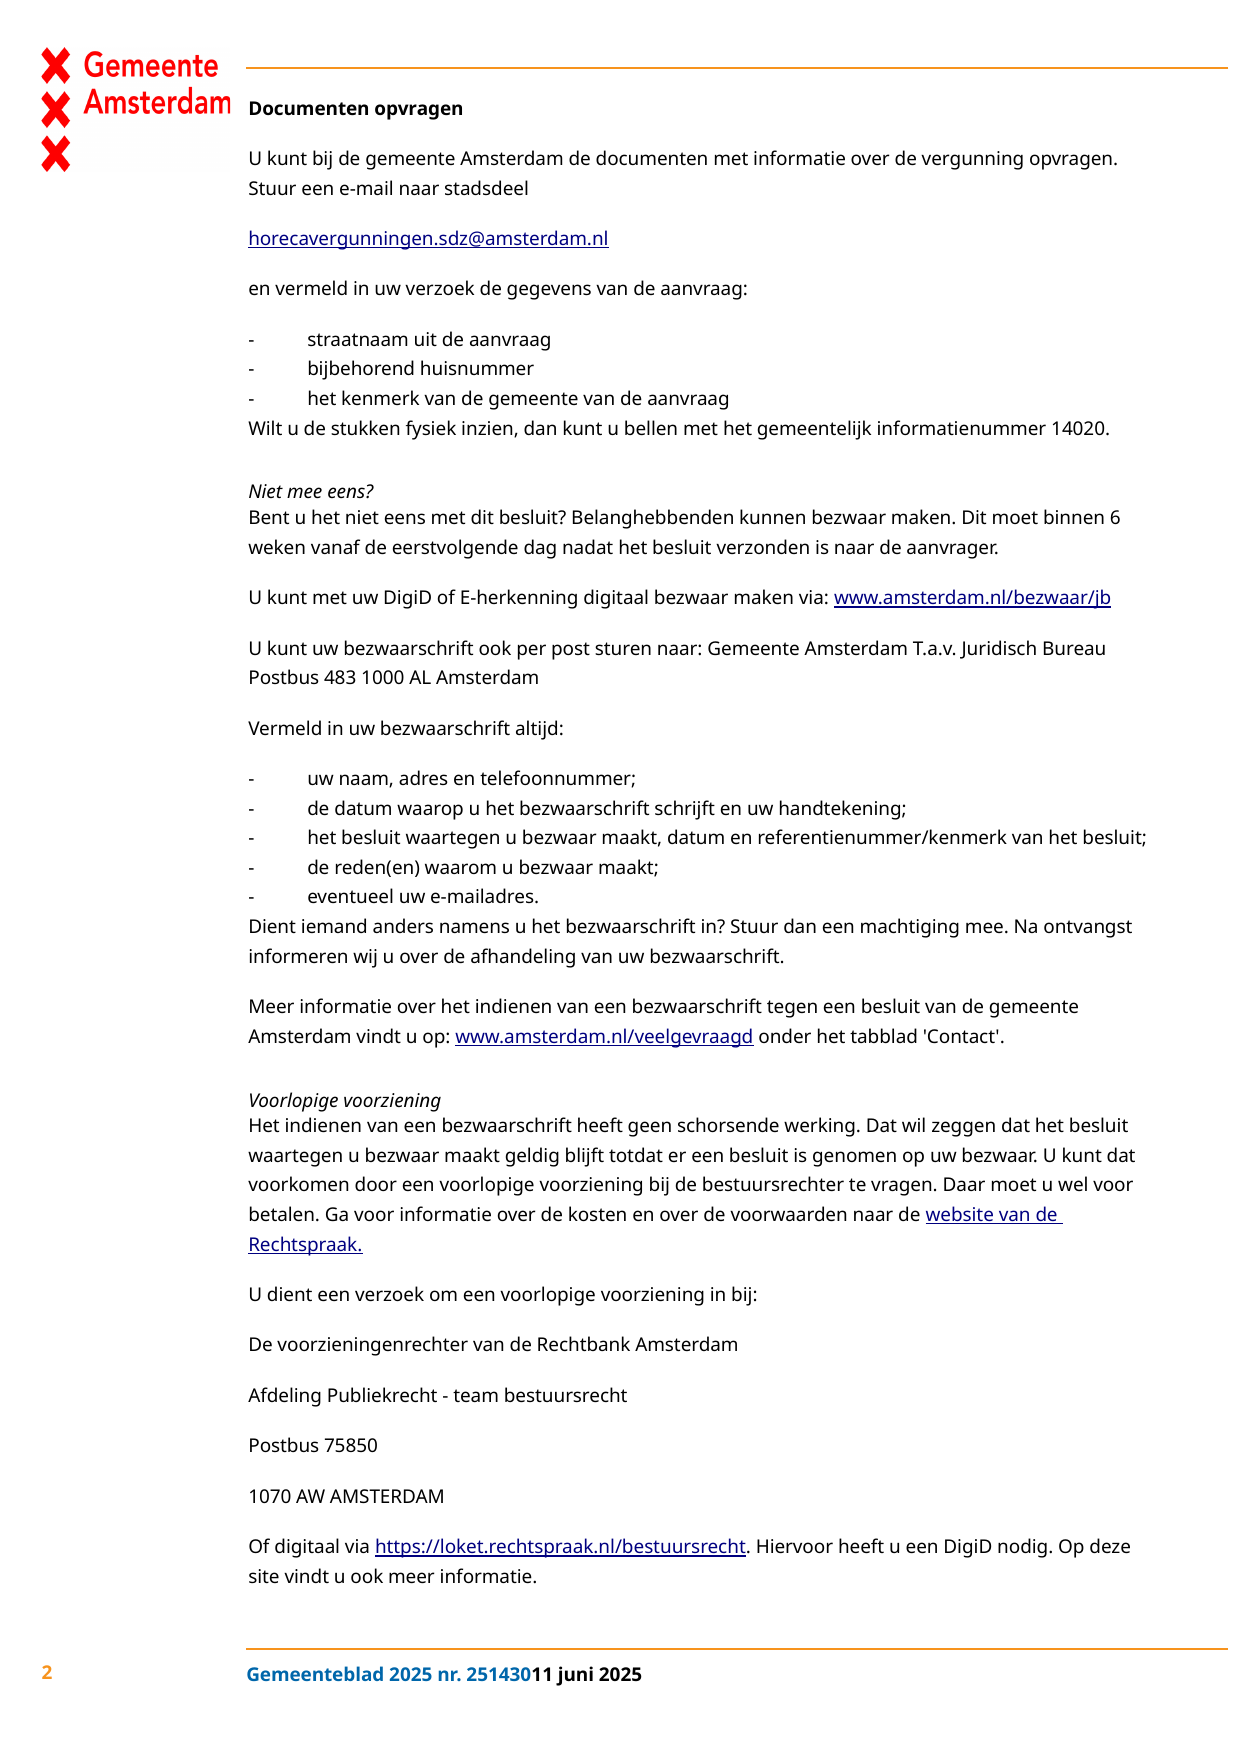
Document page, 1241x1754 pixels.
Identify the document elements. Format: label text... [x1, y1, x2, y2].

list uw naam, adres en telefoonnummer; [248, 765, 1152, 791]
text U dient een verzoek om een voorlopige voorziening in bij: [248, 1281, 1152, 1307]
text Of digitaal via https://loket.rechtspraak.nl/bestuursrecht. Hiervoor heeft u een DigiD nodig. Op deze site vindt u ook meer informatie. [248, 1533, 1152, 1589]
list de datum waarop u het bezwaarschrift schrijft en uw handtekening; [248, 795, 1152, 821]
text U kunt met uw DigiD of E-herkenning digitaal bezwaar maken via: www.amsterdam.nl/bezwaar/jb [248, 584, 1152, 610]
text 1070 AW AMSTERDAM [248, 1483, 1152, 1509]
text Documenten opvragen [248, 95, 1152, 121]
text De voorzieningenrechter van de Rechtbank Amsterdam [248, 1332, 1152, 1357]
list de reden(en) waarom u bezwaar maakt; [248, 854, 1152, 880]
text Bent u het niet eens met dit besluit? Belanghebbenden kunnen bezwaar maken. Dit moet binnen 6 weken vanaf de eerstvolgende dag nadat het besluit verzonden is naar de aanvrager. [248, 504, 1152, 560]
list het kenmerk van de gemeente van de aanvraag [248, 385, 1152, 411]
text Vermeld in uw bezwaarschrift altijd: [248, 715, 1152, 741]
picture [41, 47, 231, 172]
text en vermeld in uw verzoek de gegevens van de aanvraag: [248, 276, 1152, 301]
text Niet mee eens? [248, 479, 1152, 504]
text Het indienen van een bezwaarschrift heeft geen schorsende werking. Dat wil zeggen dat het besluit waartegen u bezwaar maakt geldig blijft totdat er een besluit is genomen op uw bezwaar. U kunt dat voorkomen door een voorlopige voorziening bij de bestuursrechter te vragen. Daar moet u wel voor betalen. Ga voor informatie over de kosten en over de voorwaarden naar de website van de Rechtspraak. [248, 1112, 1152, 1257]
text Meer informatie over het indienen van een bezwaarschrift tegen een besluit van de gemeente Amsterdam vindt u op: www.amsterdam.nl/veelgevraagd onder het tabblad 'Contact'. [248, 993, 1152, 1048]
text horecavergunningen.sdz@amsterdam.nl [248, 225, 1152, 251]
list bijbehorend huisnummer [248, 356, 1152, 381]
list het besluit waartegen u bezwaar maakt, datum en referentienummer/kenmerk van het besluit; [248, 824, 1152, 850]
text U kunt uw bezwaarschrift ook per post sturen naar: Gemeente Amsterdam T.a.v. Juridisch Bureau Postbus 483 1000 AL Amsterdam [248, 635, 1152, 690]
text Afdeling Publiekrecht - team bestuursrecht [248, 1382, 1152, 1408]
text Voorlopige voorziening [248, 1087, 1152, 1112]
text Postbus 75850 [248, 1432, 1152, 1458]
text Wilt u de stukken fysiek inzien, dan kunt u bellen met het gemeentelijk informatienummer 14020. [248, 415, 1152, 441]
text Dient iemand anders namens u het bezwaarschrift in? Stuur dan een machtiging mee. Na ontvangst informeren wij u over de afhandeling van uw bezwaarschrift. [248, 913, 1152, 968]
list eventueel uw e-mailadres. [248, 884, 1152, 909]
list straatnaam uit de aanvraag [248, 326, 1152, 352]
text U kunt bij de gemeente Amsterdam de documenten met informatie over de vergunning opvragen. Stuur een e-mail naar stadsdeel [248, 145, 1152, 201]
